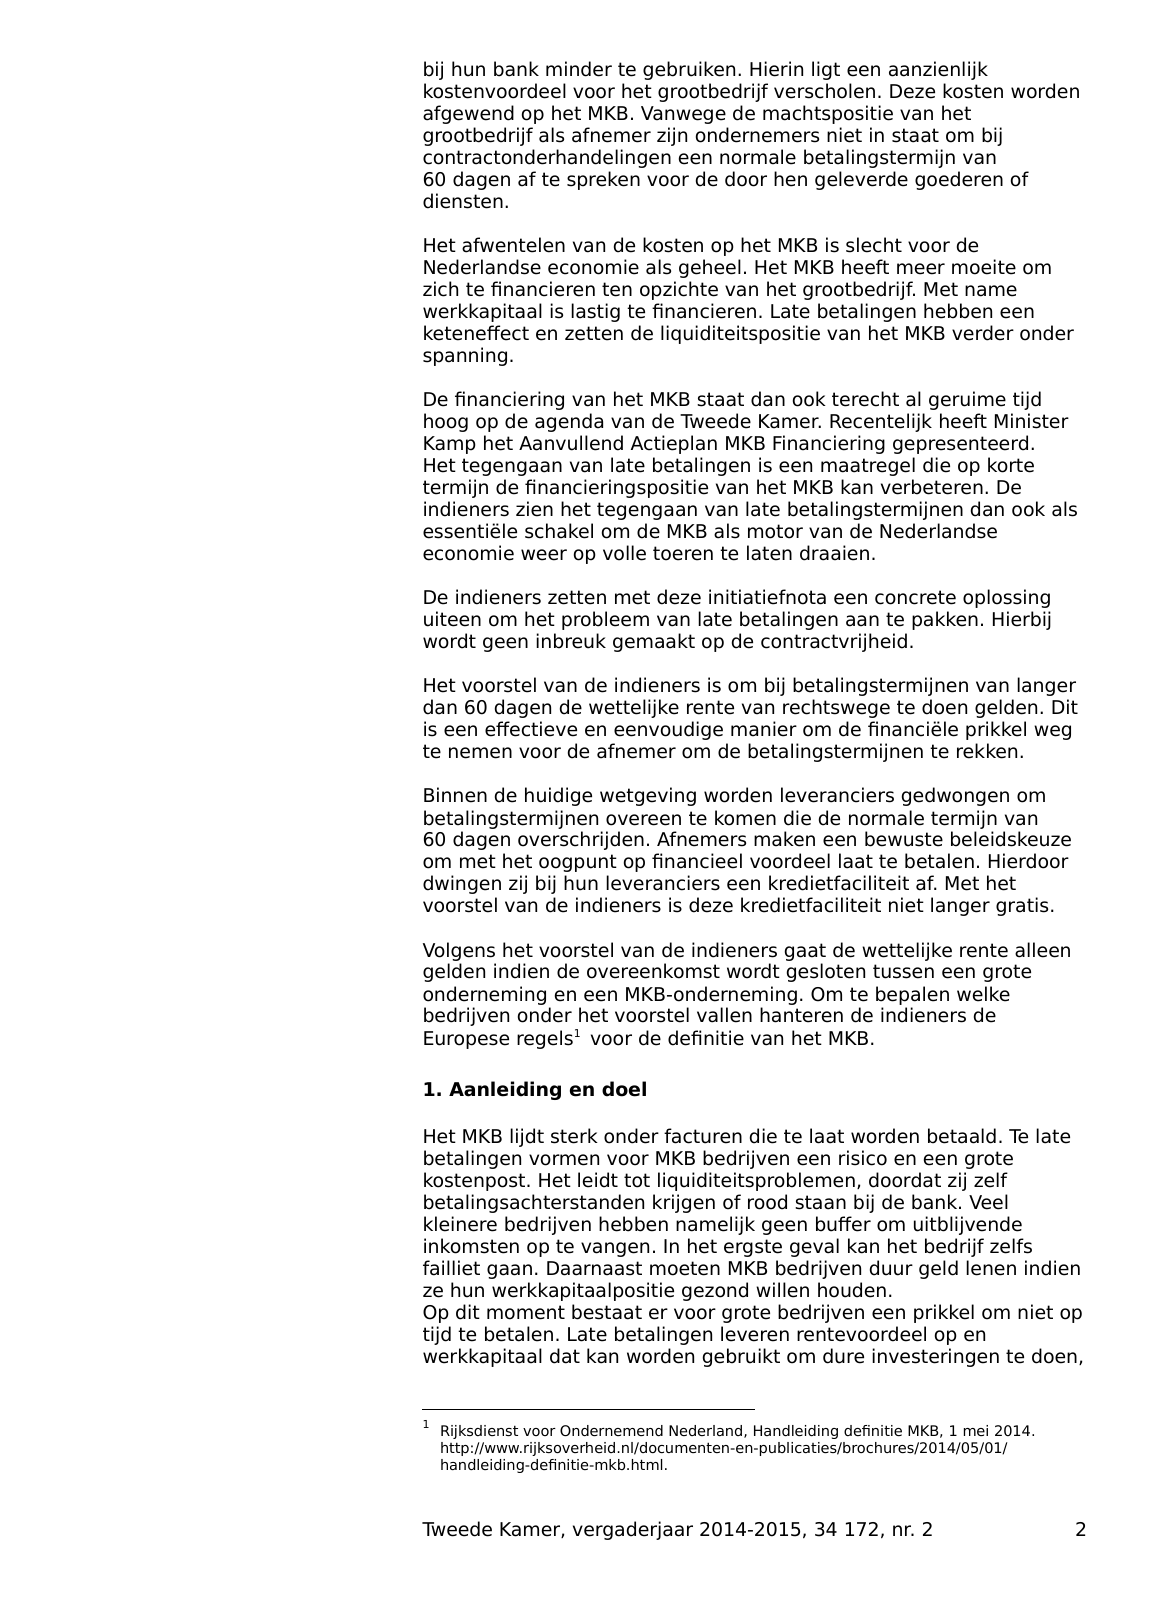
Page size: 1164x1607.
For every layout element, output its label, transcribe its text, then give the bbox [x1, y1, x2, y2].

text De indieners zetten met deze initiatiefnota een concrete oplossing uiteen om het probleem van late betalingen aan te pakken. Hierbij wordt geen inbreuk gemaakt op de contractvrijheid. [422, 587, 1087, 653]
text Het MKB lijdt sterk onder facturen die te laat worden betaald. Te late betalingen vormen voor MKB bedrijven een risico en een grote kostenpost. Het leidt tot liquiditeitsproblemen, doordat zij zelf betalingsachterstanden krijgen of rood staan bij de bank. Veel kleinere bedrijven hebben namelijk geen buffer om uitblijvende inkomsten op te vangen. In het ergste geval kan het bedrijf zelfs failliet gaan. Daarnaast moeten MKB bedrijven duur geld lenen indien ze hun werkkapitaalpositie gezond willen houden. [422, 1126, 1087, 1302]
text Het voorstel van de indieners is om bij betalingstermijnen van langer dan 60 dagen de wettelijke rente van rechtswege te doen gelden. Dit is een effectieve en eenvoudige manier om de financiële prikkel weg te nemen voor de afnemer om de betalingstermijnen te rekken. [422, 675, 1087, 763]
text Volgens het voorstel van de indieners gaat de wettelijke rente alleen gelden indien de overeenkomst wordt gesloten tussen een grote onderneming en een MKB-onderneming. Om te bepalen welke bedrijven onder het voorstel vallen hanteren de indieners de Europese regels voor de definitie van het MKB. [422, 939, 1087, 1049]
text Het tegengaan van late betalingen is een maatregel die op korte termijn de financieringspositie van het MKB kan verbeteren. De indieners zien het tegengaan van late betalingstermijnen dan ook als essentiële schakel om de MKB als motor van de Nederlandse economie weer op volle toeren te laten draaien. [422, 455, 1087, 565]
text Rijksdienst voor Ondernemend Nederland, Handleiding definitie MKB, 1 mei 2014. http://www.rijksoverheid.nl/documenten-en-publicaties/brochures/2014/05/01/handleiding-definitie-mkb.html. [422, 1418, 1087, 1474]
text bij hun bank minder te gebruiken. Hierin ligt een aanzienlijk kostenvoordeel voor het grootbedrijf verscholen. Deze kosten worden afgewend op het MKB. Vanwege de machtspositie van het grootbedrijf als afnemer zijn ondernemers niet in staat om bij contractonderhandelingen een normale betalingstermijn van 60 dagen af te spreken voor de door hen geleverde goederen of diensten. [422, 59, 1087, 213]
subtitle 1. Aanleiding en doel [422, 1079, 1087, 1101]
text Op dit moment bestaat er voor grote bedrijven een prikkel om niet op tijd te betalen. Late betalingen leveren rentevoordeel op en werkkapitaal dat kan worden gebruikt om dure investeringen te doen, [422, 1302, 1087, 1368]
text Binnen de huidige wetgeving worden leveranciers gedwongen om betalingstermijnen overeen te komen die de normale termijn van 60 dagen overschrijden. Afnemers maken een bewuste beleidskeuze om met het oogpunt op financieel voordeel laat te betalen. Hierdoor dwingen zij bij hun leveranciers een kredietfaciliteit af. Met het voorstel van de indieners is deze kredietfaciliteit niet langer gratis. [422, 785, 1087, 917]
text Het afwentelen van de kosten op het MKB is slecht voor de Nederlandse economie als geheel. Het MKB heeft meer moeite om zich te financieren ten opzichte van het grootbedrijf. Met name werkkapitaal is lastig te financieren. Late betalingen hebben een keteneffect en zetten de liquiditeitspositie van het MKB verder onder spanning. [422, 235, 1087, 367]
text De financiering van het MKB staat dan ook terecht al geruime tijd hoog op de agenda van de Tweede Kamer. Recentelijk heeft Minister Kamp het Aanvullend Actieplan MKB Financiering gepresenteerd. [422, 389, 1087, 455]
